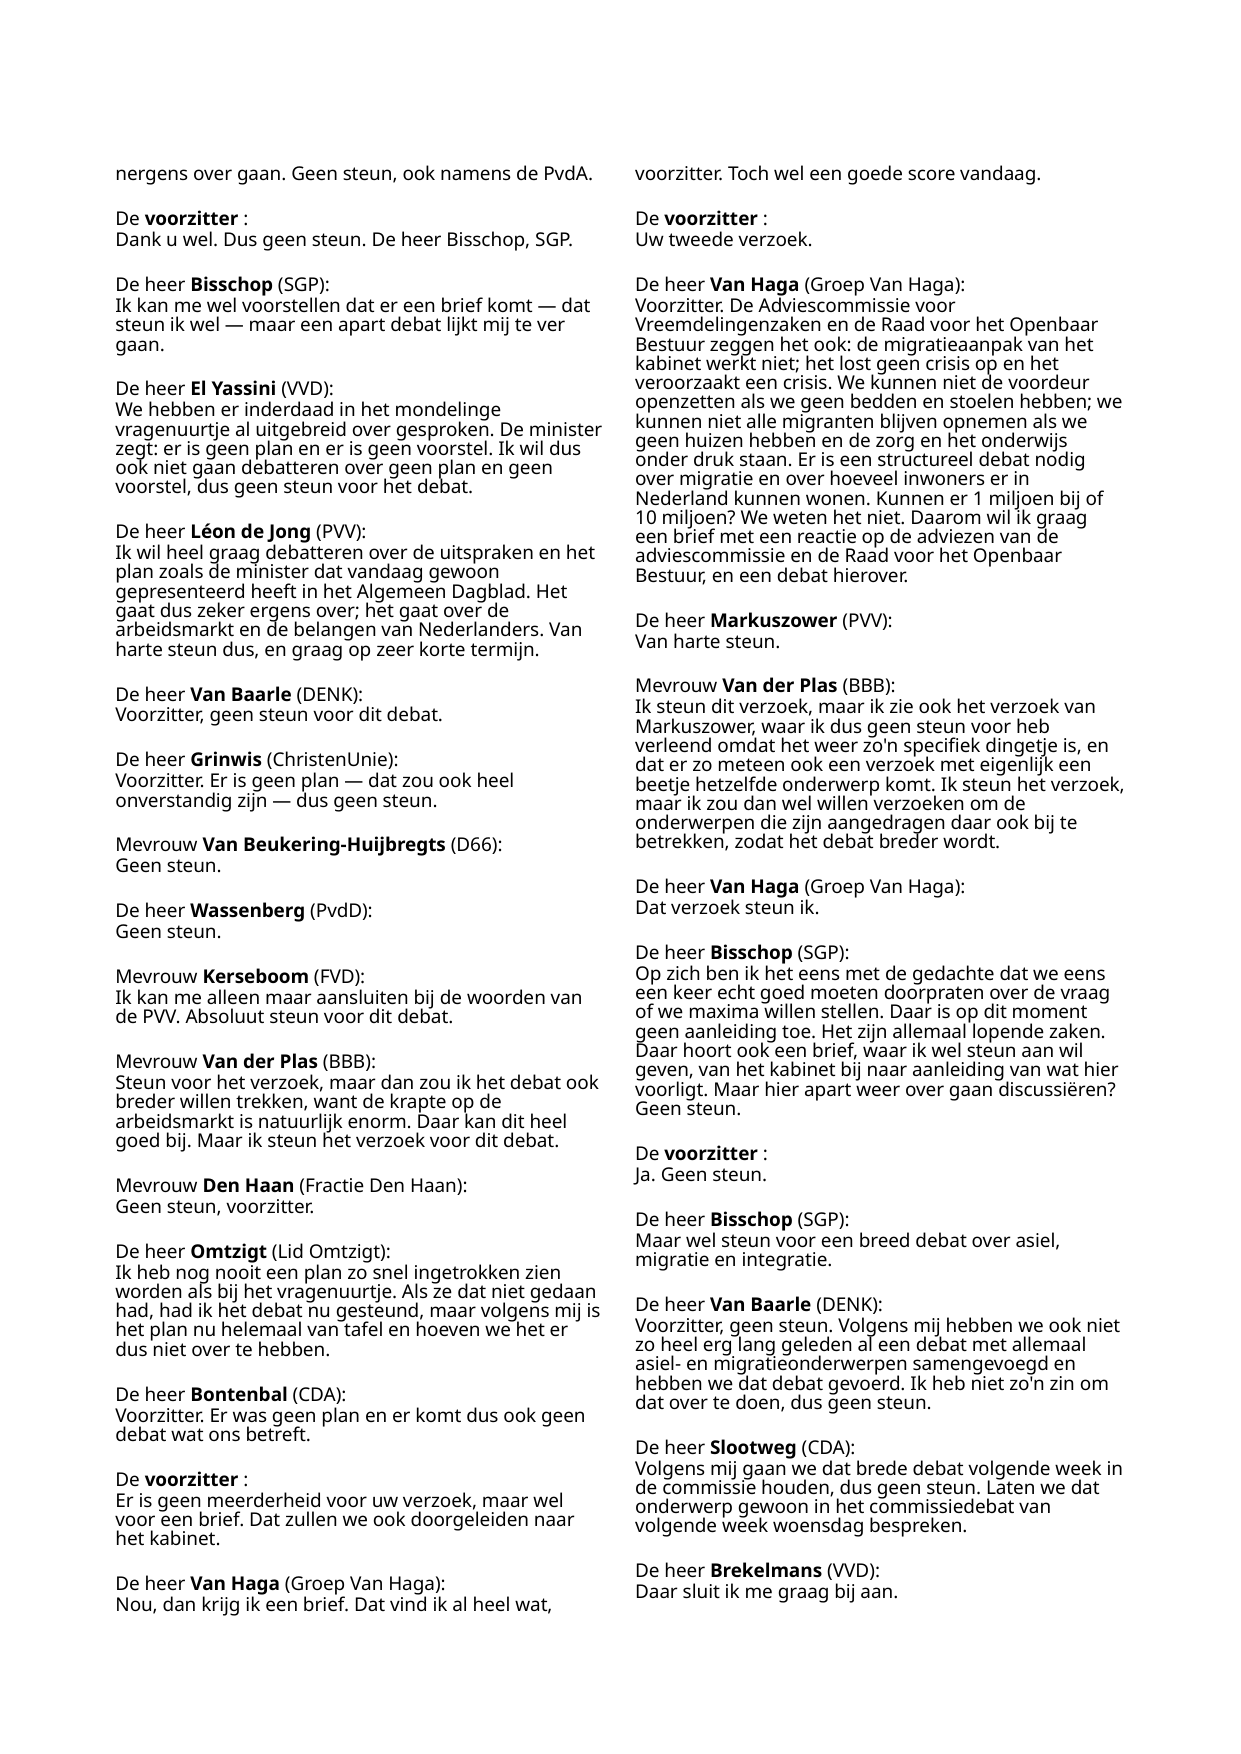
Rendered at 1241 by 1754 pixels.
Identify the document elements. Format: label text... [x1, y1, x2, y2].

text Mevrouw Van der Plas (BBB): [635, 673, 1125, 698]
text De heer Bisschop (SGP): [635, 939, 1125, 965]
text Ik kan me alleen maar aansluiten bij de woorden van de PVV. Absoluut steun voor dit debat. [115, 989, 605, 1028]
text De heer Slootweg (CDA): [635, 1434, 1125, 1459]
text Dank u wel. Dus geen steun. De heer Bisschop, SGP. [115, 231, 605, 250]
text Van harte steun. [635, 633, 1125, 652]
text Geen steun. [115, 923, 605, 942]
text nergens over gaan. Geen steun, ook namens de PvdA. [115, 165, 605, 184]
text De heer El Yassini (VVD): [115, 376, 605, 401]
text Uw tweede verzoek. [635, 231, 1125, 250]
text Steun voor het verzoek, maar dan zou ik het debat ook breder willen trekken, want de krapte op de arbeidsmarkt is natuurlijk enorm. Daar kan dit heel goed bij. Maar ik steun het verzoek voor dit debat. [115, 1074, 605, 1151]
text Daar sluit ik me graag bij aan. [635, 1583, 1125, 1602]
text Mevrouw Den Haan (Fractie Den Haan): [115, 1172, 605, 1198]
text De heer Van Haga (Groep Van Haga): [635, 271, 1125, 297]
text De heer Grinwis (ChristenUnie): [115, 747, 605, 772]
text De heer Van Haga (Groep Van Haga): [635, 873, 1125, 899]
text Mevrouw Kerseboom (FVD): [115, 963, 605, 989]
text Mevrouw Van der Plas (BBB): [115, 1048, 605, 1074]
text De heer Markuszower (PVV): [635, 607, 1125, 633]
text Geen steun, voorzitter. [115, 1198, 605, 1217]
text voorzitter. Toch wel een goede score vandaag. [635, 165, 1125, 184]
text De heer Van Baarle (DENK): [635, 1291, 1125, 1317]
text De heer Brekelmans (VVD): [635, 1557, 1125, 1583]
text De voorzitter : [115, 205, 605, 231]
text Voorzitter, geen steun. Volgens mij hebben we ook niet zo heel erg lang geleden al een debat met allemaal asiel- en migratieonderwerpen samengevoegd en hebben we dat debat gevoerd. Ik heb niet zo'n zin om dat over te doen, dus geen steun. [635, 1317, 1125, 1413]
text Voorzitter. Er was geen plan en er komt dus ook geen debat wat ons betreft. [115, 1407, 605, 1445]
text Er is geen meerderheid voor uw verzoek, maar wel voor een brief. Dat zullen we ook doorgeleiden naar het kabinet. [115, 1492, 605, 1549]
text Ik wil heel graag debatteren over de uitspraken en het plan zoals de minister dat vandaag gewoon gepresenteerd heeft in het Algemeen Dagblad. Het gaat dus zeker ergens over; het gaat over de arbeidsmarkt en de belangen van Nederlanders. Van harte steun dus, en graag op zeer korte termijn. [115, 544, 605, 660]
text De voorzitter : [635, 205, 1125, 231]
text De heer Bontenbal (CDA): [115, 1381, 605, 1407]
text Ik kan me wel voorstellen dat er een brief komt — dat steun ik wel — maar een apart debat lijkt mij te ver gaan. [115, 297, 605, 355]
text Geen steun. [115, 857, 605, 877]
text Voorzitter. Er is geen plan — dat zou ook heel onverstandig zijn — dus geen steun. [115, 772, 605, 811]
text De heer Van Baarle (DENK): [115, 681, 605, 706]
text Ik heb nog nooit een plan zo snel ingetrokken zien worden als bij het vragenuurtje. Als ze dat niet gedaan had, had ik het debat nu gesteund, maar volgens mij is het plan nu helemaal van tafel en hoeven we het er dus niet over te hebben. [115, 1264, 605, 1360]
text Ik steun dit verzoek, maar ik zie ook het verzoek van Markuszower, waar ik dus geen steun voor heb verleend omdat het weer zo'n specifiek dingetje is, en dat er zo meteen ook een verzoek met eigenlijk een beetje hetzelfde onderwerp komt. Ik steun het verzoek, maar ik zou dan wel willen verzoeken om de onderwerpen die zijn aangedragen daar ook bij te betrekken, zodat het debat breder wordt. [635, 698, 1125, 853]
text Maar wel steun voor een breed debat over asiel, migratie en integratie. [635, 1232, 1125, 1270]
text Dat verzoek steun ik. [635, 899, 1125, 918]
text De heer Van Haga (Groep Van Haga): [115, 1570, 605, 1596]
text De heer Bisschop (SGP): [115, 271, 605, 297]
text De heer Wassenberg (PvdD): [115, 897, 605, 923]
text Op zich ben ik het eens met de gedachte dat we eens een keer echt goed moeten doorpraten over de vraag of we maxima willen stellen. Daar is op dit moment geen aanleiding toe. Het zijn allemaal lopende zaken. Daar hoort ook een brief, waar ik wel steun aan wil geven, van het kabinet bij naar aanleiding van wat hier voorligt. Maar hier apart weer over gaan discussiëren? Geen steun. [635, 965, 1125, 1119]
text Voorzitter. De Adviescommissie voor Vreemdelingenzaken en de Raad voor het Openbaar Bestuur zeggen het ook: de migratieaanpak van het kabinet werkt niet; het lost geen crisis op en het veroorzaakt een crisis. We kunnen niet de voordeur openzetten als we geen bedden en stoelen hebben; we kunnen niet alle migranten blijven opnemen als we geen huizen hebben en de zorg en het onderwijs onder druk staan. Er is een structureel debat nodig over migratie en over hoeveel inwoners er in Nederland kunnen wonen. Kunnen er 1 miljoen bij of 10 miljoen? We weten het niet. Daarom wil ik graag een brief met een reactie op de adviezen van de adviescommissie en de Raad voor het Openbaar Bestuur, en een debat hierover. [635, 297, 1125, 586]
text De voorzitter : [635, 1140, 1125, 1166]
text De heer Bisschop (SGP): [635, 1206, 1125, 1232]
text Ja. Geen steun. [635, 1166, 1125, 1185]
text De heer Omtzigt (Lid Omtzigt): [115, 1238, 605, 1264]
text Nou, dan krijg ik een brief. Dat vind ik al heel wat, [115, 1596, 605, 1615]
text We hebben er inderdaad in het mondelinge vragenuurtje al uitgebreid over gesproken. De minister zegt: er is geen plan en er is geen voorstel. Ik wil dus ook niet gaan debatteren over geen plan en geen voorstel, dus geen steun voor het debat. [115, 401, 605, 498]
text De voorzitter : [115, 1466, 605, 1492]
text Volgens mij gaan we dat brede debat volgende week in de commissie houden, dus geen steun. Laten we dat onderwerp gewoon in het commissiedebat van volgende week woensdag bespreken. [635, 1459, 1125, 1537]
text Voorzitter, geen steun voor dit debat. [115, 706, 605, 726]
text De heer Léon de Jong (PVV): [115, 518, 605, 544]
text Mevrouw Van Beukering-Huijbregts (D66): [115, 832, 605, 857]
